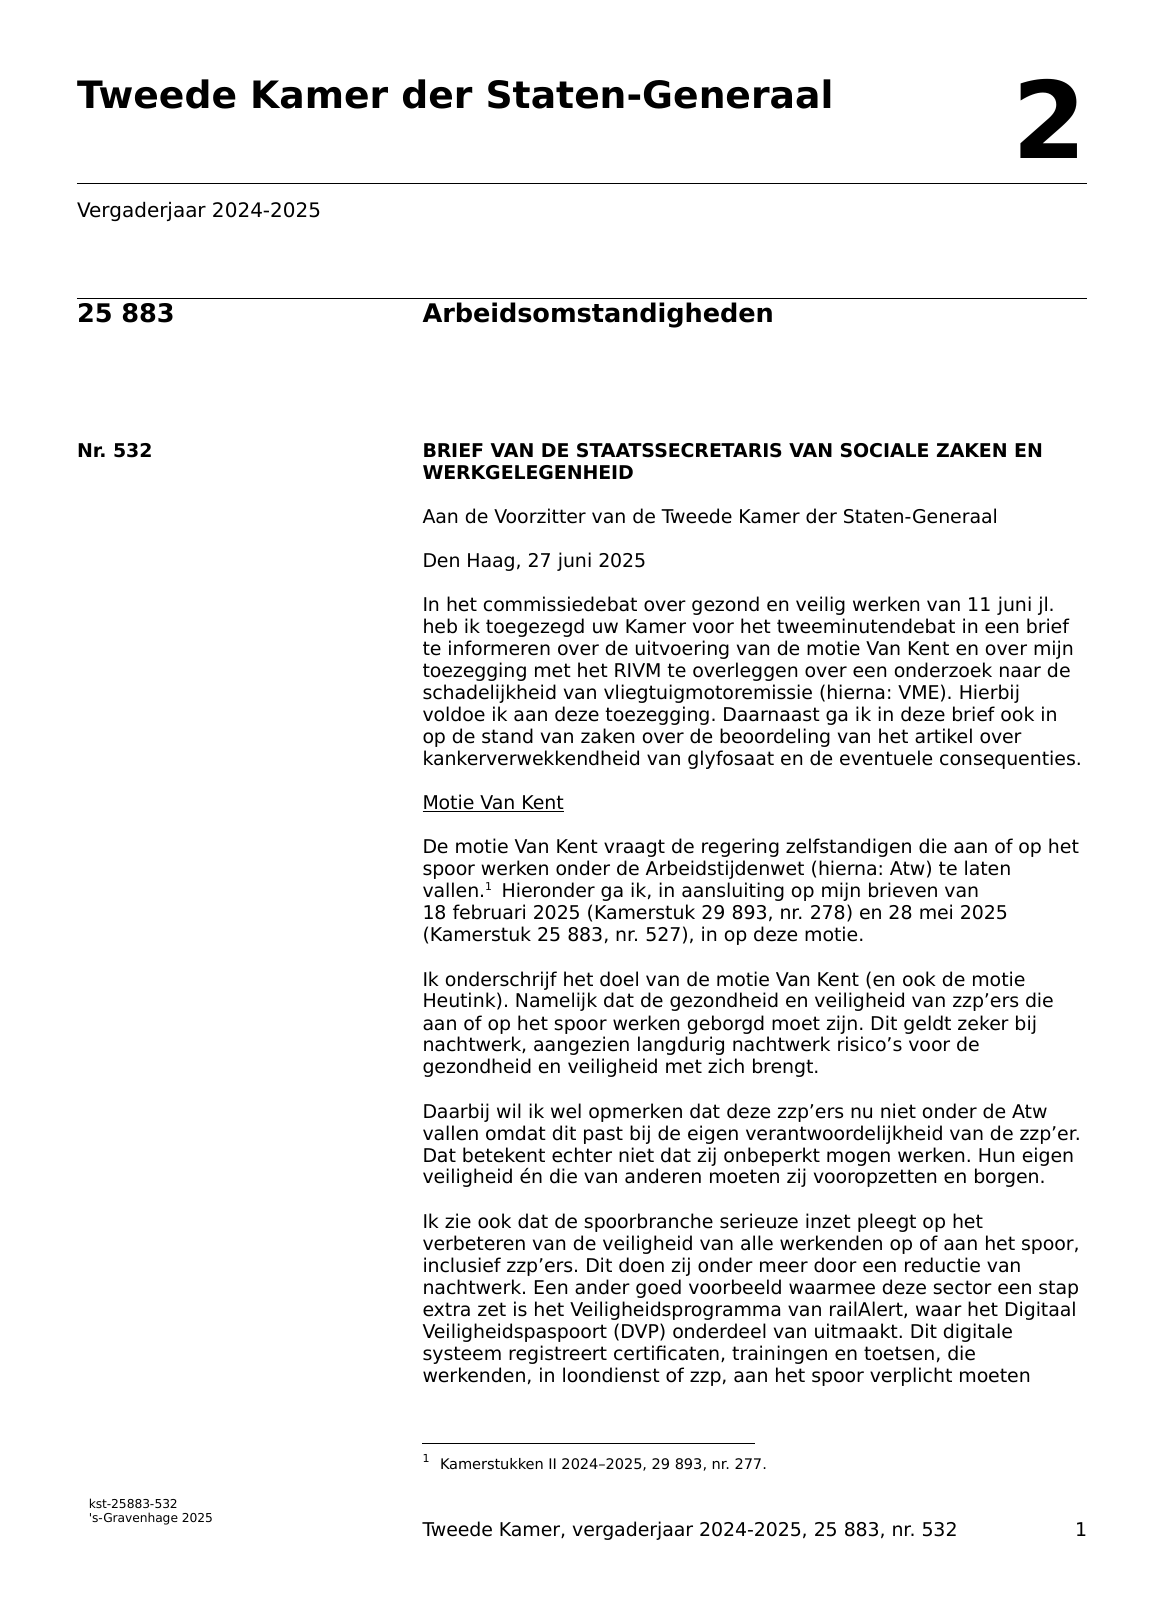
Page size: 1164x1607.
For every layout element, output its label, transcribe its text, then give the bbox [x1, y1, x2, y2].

subtitle Motie Van Kent [422, 792, 1087, 814]
text Ik zie ook dat de spoorbranche serieuze inzet pleegt op het verbeteren van de veiligheid van alle werkenden op of aan het spoor, inclusief zzp’ers. Dit doen zij onder meer door een reductie van nachtwerk. Een ander goed voorbeeld waarmee deze sector een stap extra zet is het Veiligheidsprogramma van railAlert, waar het Digitaal Veiligheidspaspoort (DVP) onderdeel van uitmaakt. Dit digitale systeem registreert certificaten, trainingen en toetsen, die werkenden, in loondienst of zzp, aan het spoor verplicht moeten [422, 1211, 1087, 1386]
text De motie Van Kent vraagt de regering zelfstandigen die aan of op het spoor werken onder de Arbeidstijdenwet (hierna: Atw) te laten vallen. Hieronder ga ik, in aansluiting op mijn brieven van 18 februari 2025 (Kamerstuk 29 893, nr. 278) en 28 mei 2025 (Kamerstuk 25 883, nr. 527), in op deze motie. [422, 836, 1087, 946]
text Den Haag, 27 juni 2025 [422, 550, 1087, 572]
text kst-25883-532 [88, 1497, 323, 1511]
table_header Tweede Kamer der Staten-Generaal [77, 59, 886, 183]
text Aan de Voorzitter van de Tweede Kamer der Staten-Generaal [422, 506, 1087, 528]
subtitle Nr. 532 BRIEF VAN DE STAATSSECRETARIS VAN SOCIALE ZAKEN EN WERKGELEGENHEID [77, 440, 1087, 484]
table_cell Vergaderjaar 2024-2025 [77, 184, 1087, 298]
text Kamerstukken II 2024–2025, 29 893, nr. 277. [422, 1452, 1087, 1474]
text 's-Gravenhage 2025 [88, 1511, 323, 1525]
text In het commissiedebat over gezond en veilig werken van 11 juni jl. heb ik toegezegd uw Kamer voor het tweeminutendebat in een brief te informeren over de uitvoering van de motie Van Kent en over mijn toezegging met het RIVM te overleggen over een onderzoek naar de schadelijkheid van vliegtuigmotoremissie (hierna: VME). Hierbij voldoe ik aan deze toezegging. Daarnaast ga ik in deze brief ook in op de stand van zaken over de beoordeling van het artikel over kankerverwekkendheid van glyfosaat en de eventuele consequenties. [422, 594, 1087, 770]
subtitle 25 883 Arbeidsomstandigheden [77, 299, 1087, 329]
table_header 2 [886, 59, 1087, 183]
text Ik onderschrijf het doel van de motie Van Kent (en ook de motie Heutink). Namelijk dat de gezondheid en veiligheid van zzp’ers die aan of op het spoor werken geborgd moet zijn. Dit geldt zeker bij nachtwerk, aangezien langdurig nachtwerk risico’s voor de gezondheid en veiligheid met zich brengt. [422, 968, 1087, 1078]
text Daarbij wil ik wel opmerken dat deze zzp’ers nu niet onder de Atw vallen omdat dit past bij de eigen verantwoordelijkheid van de zzp’er. Dat betekent echter niet dat zij onbeperkt mogen werken. Hun eigen veiligheid én die van anderen moeten zij vooropzetten en borgen. [422, 1101, 1087, 1188]
